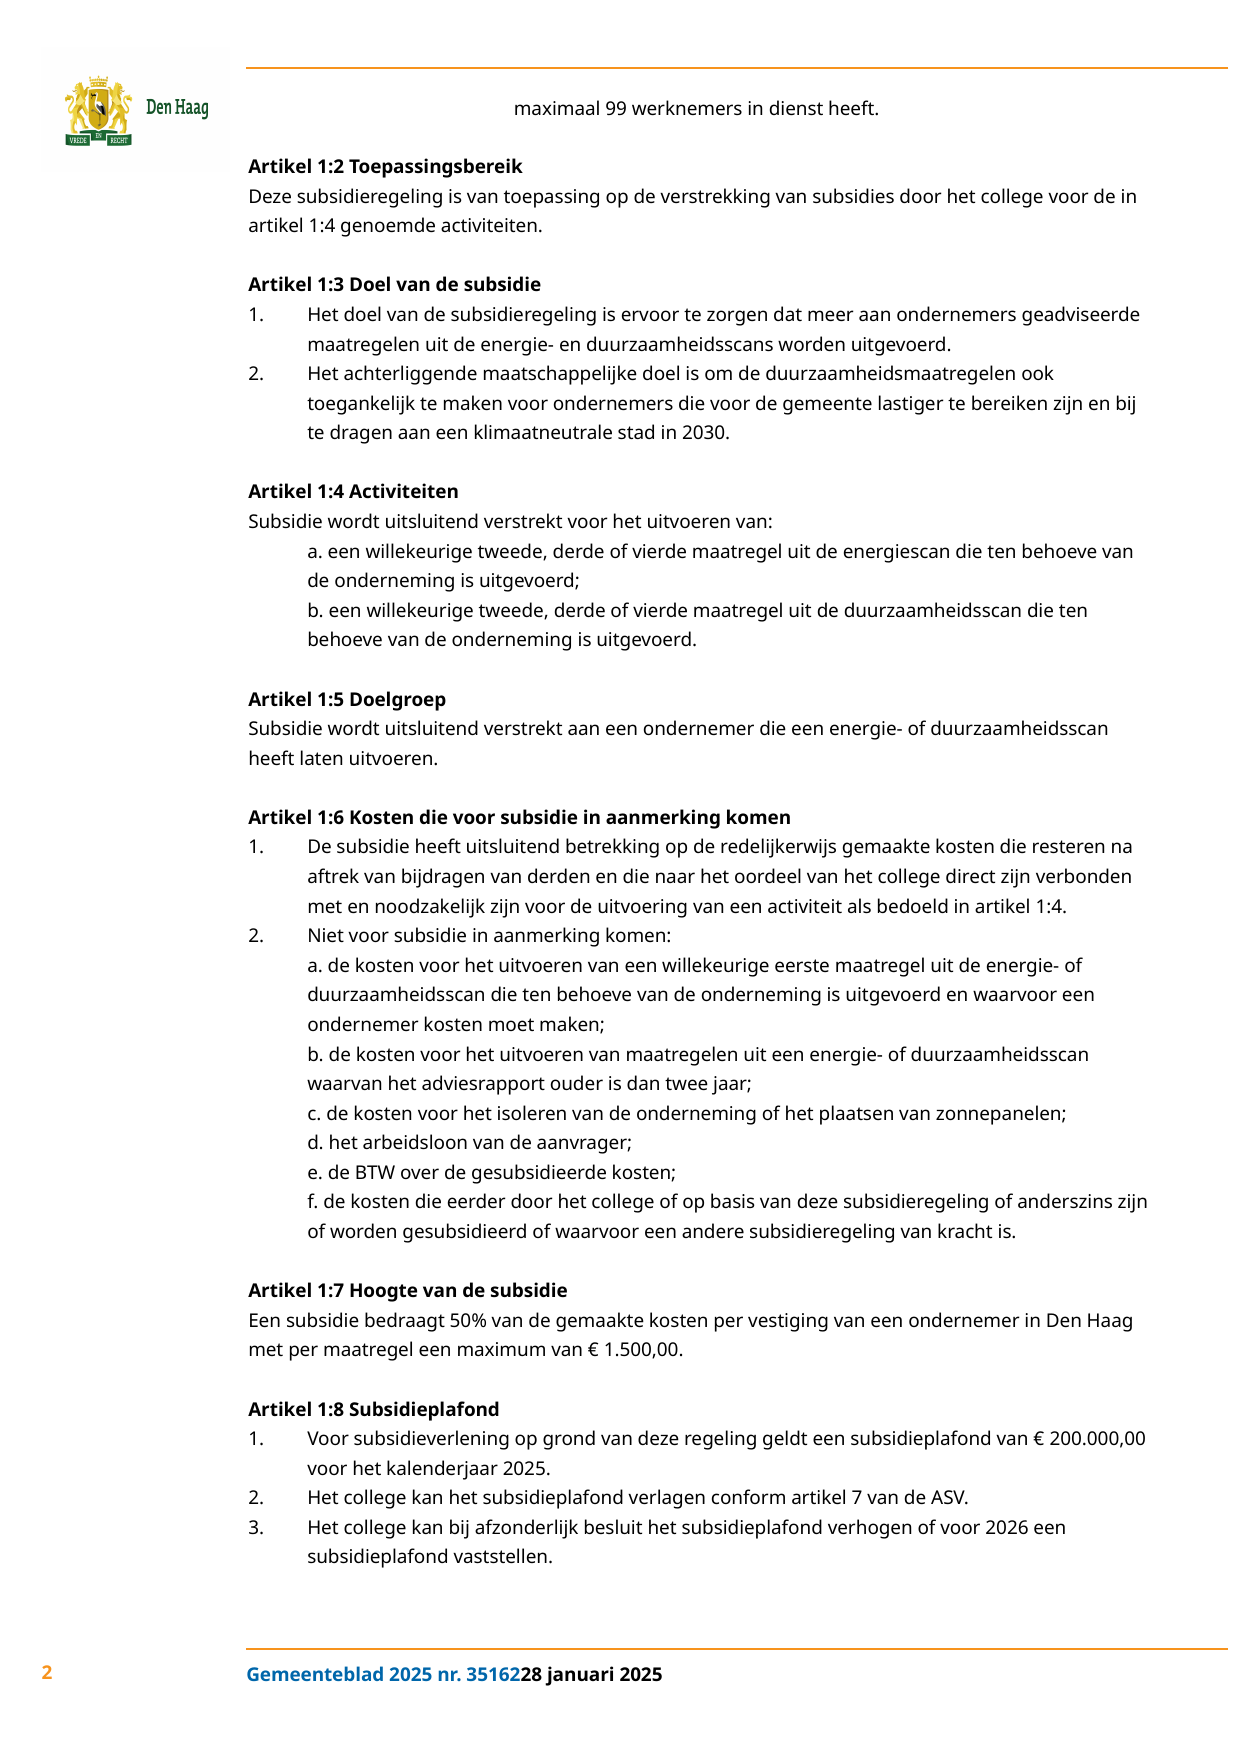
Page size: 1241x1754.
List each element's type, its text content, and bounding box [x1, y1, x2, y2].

list e. de BTW over de gesubsidieerde kosten; [248, 1159, 1152, 1185]
table_cell maximaal 99 werknemers in dienst heeft. [514, 95, 1152, 121]
list Het college kan het subsidieplafond verlagen conform artikel 7 van de ASV. [248, 1484, 1152, 1510]
list Het achterliggende maatschappelijke doel is om de duurzaamheidsmaatregelen ook toegankelijk te maken voor ondernemers die voor de gemeente lastiger te bereiken zijn en bij te dragen aan een klimaatneutrale stad in 2030. [248, 360, 1152, 445]
text Artikel 1:5 Doelgroep [248, 686, 1152, 712]
list b. een willekeurige tweede, derde of vierde maatregel uit de duurzaamheidsscan die ten behoeve van de onderneming is uitgevoerd. [248, 597, 1152, 652]
text Een subsidie bedraagt 50% van de gemaakte kosten per vestiging van een ondernemer in Den Haag met per maatregel een maximum van € 1.500,00. [248, 1307, 1152, 1362]
list Het college kan bij afzonderlijk besluit het subsidieplafond verhogen of voor 2026 een subsidieplafond vaststellen. [248, 1514, 1152, 1569]
table_cell [248, 95, 514, 121]
list a. de kosten voor het uitvoeren van een willekeurige eerste maatregel uit de energie- of duurzaamheidsscan die ten behoeve van de onderneming is uitgevoerd en waarvoor een ondernemer kosten moet maken; [248, 952, 1152, 1037]
text Artikel 1:3 Doel van de subsidie [248, 272, 1152, 297]
text Artikel 1:4 Activiteiten [248, 479, 1152, 504]
list De subsidie heeft uitsluitend betrekking op de redelijkerwijs gemaakte kosten die resteren na aftrek van bijdragen van derden en die naar het oordeel van het college direct zijn verbonden met en noodzakelijk zijn voor de uitvoering van een activiteit als bedoeld in artikel 1:4. [248, 834, 1152, 919]
list d. het arbeidsloon van de aanvrager; [248, 1129, 1152, 1155]
text Artikel 1:8 Subsidieplafond [248, 1396, 1152, 1422]
list b. de kosten voor het uitvoeren van maatregelen uit een energie- of duurzaamheidsscan waarvan het adviesrapport ouder is dan twee jaar; [248, 1041, 1152, 1096]
list Niet voor subsidie in aanmerking komen: [248, 922, 1152, 948]
list Het doel van de subsidieregeling is ervoor te zorgen dat meer aan ondernemers geadviseerde maatregelen uit de energie- en duurzaamheidsscans worden uitgevoerd. [248, 301, 1152, 357]
text Deze subsidieregeling is van toepassing op de verstrekking van subsidies door het college voor de in artikel 1:4 genoemde activiteiten. [248, 183, 1152, 238]
text Subsidie wordt uitsluitend verstrekt aan een ondernemer die een energie- of duurzaamheidsscan heeft laten uitvoeren. [248, 715, 1152, 771]
text Artikel 1:2 Toepassingsbereik [248, 153, 1152, 179]
text Artikel 1:6 Kosten die voor subsidie in aanmerking komen [248, 804, 1152, 830]
list Voor subsidieverlening op grond van deze regeling geldt een subsidieplafond van € 200.000,00 voor het kalenderjaar 2025. [248, 1425, 1152, 1481]
picture [41, 47, 231, 172]
list f. de kosten die eerder door het college of op basis van deze subsidieregeling of anderszins zijn of worden gesubsidieerd of waarvoor een andere subsidieregeling van kracht is. [248, 1189, 1152, 1244]
text Subsidie wordt uitsluitend verstrekt voor het uitvoeren van: [248, 508, 1152, 534]
text Artikel 1:7 Hoogte van de subsidie [248, 1277, 1152, 1303]
list c. de kosten voor het isoleren van de onderneming of het plaatsen van zonnepanelen; [248, 1100, 1152, 1126]
list a. een willekeurige tweede, derde of vierde maatregel uit de energiescan die ten behoeve van de onderneming is uitgevoerd; [248, 538, 1152, 593]
